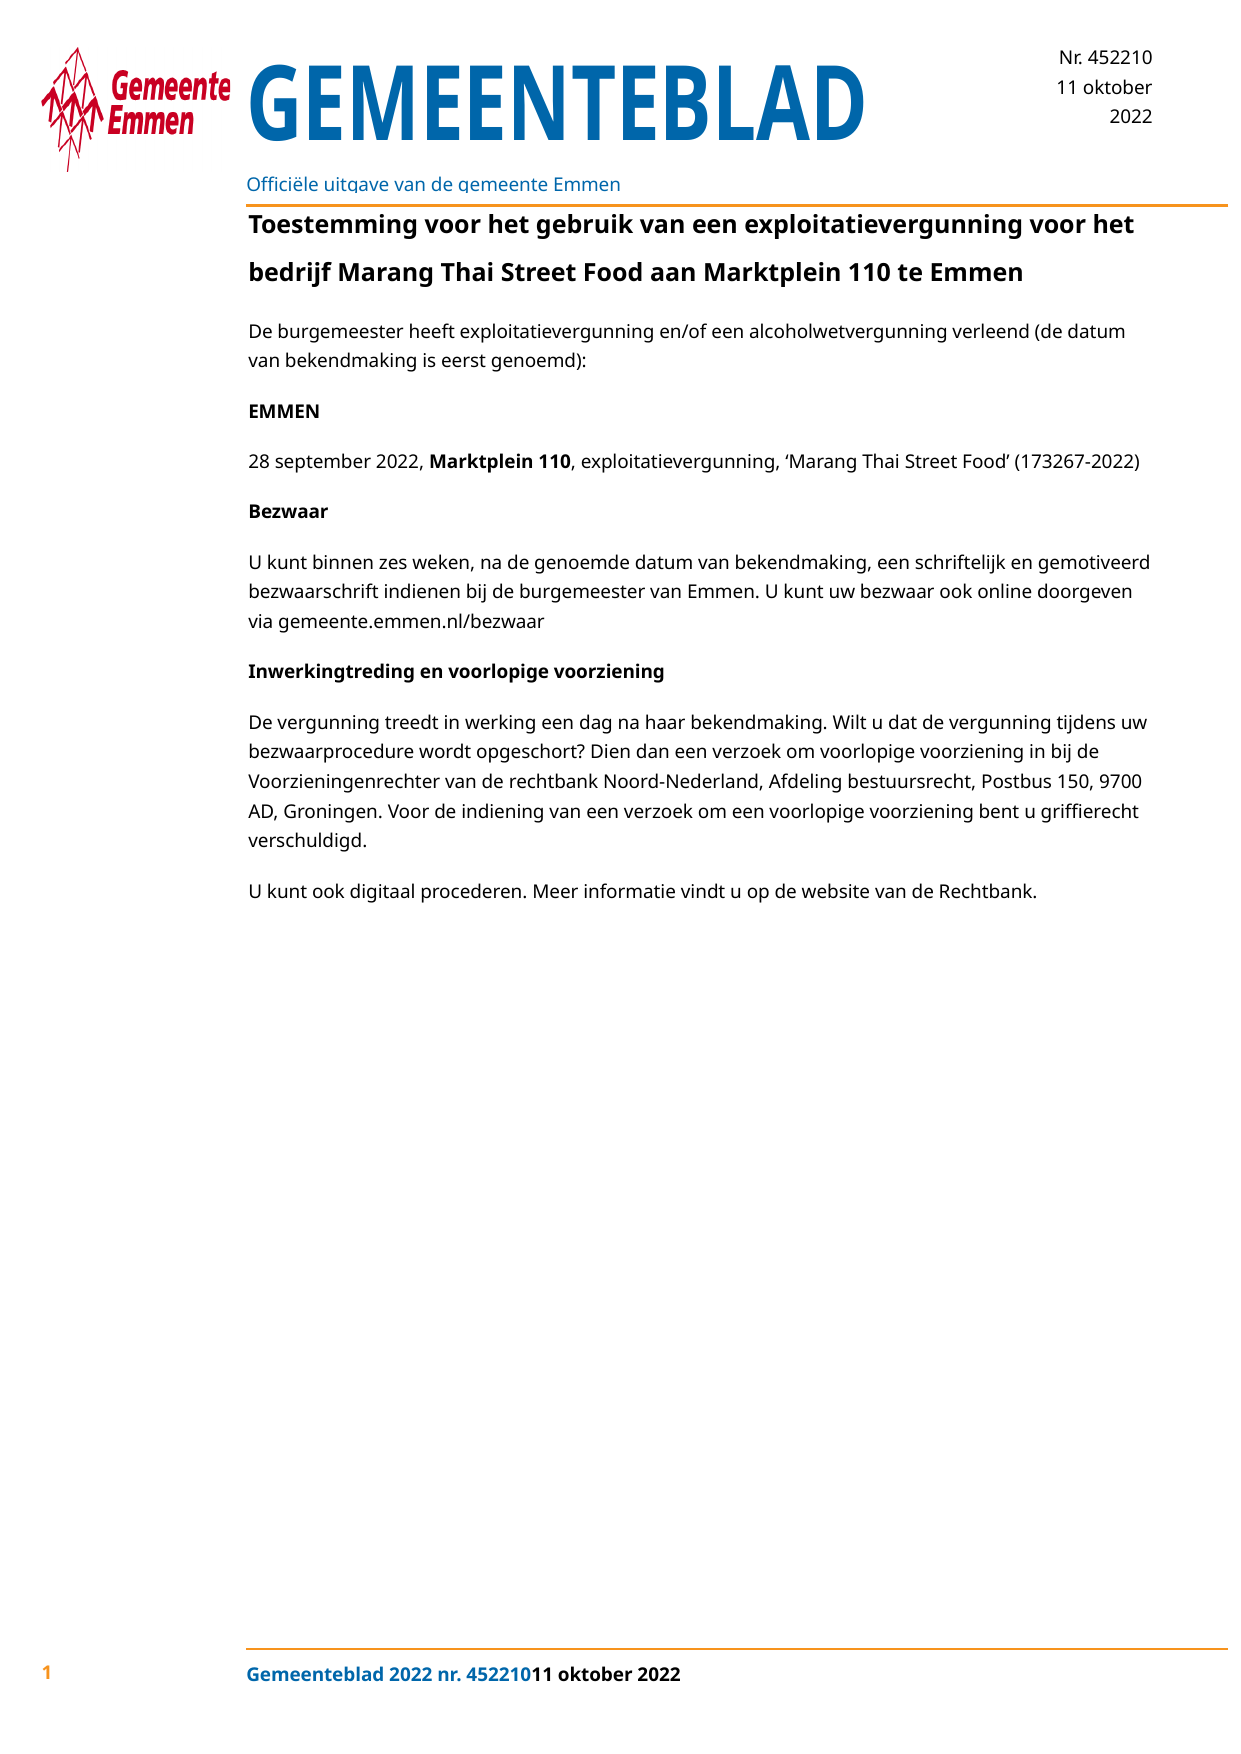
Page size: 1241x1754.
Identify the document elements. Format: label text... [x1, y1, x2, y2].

text De burgemeester heeft exploitatievergunning en/of een alcoholwetvergunning verleend (de datum van bekendmaking is eerst genoemd): [248, 318, 1152, 373]
text EMMEN [248, 398, 1152, 424]
text De vergunning treedt in werking een dag na haar bekendmaking. Wilt u dat de vergunning tijdens uw bezwaarprocedure wordt opgeschort? Dien dan een verzoek om voorlopige voorziening in bij de Voorzieningenrechter van de rechtbank Noord-Nederland, Afdeling bestuursrecht, Postbus 150, 9700 AD, Groningen. Voor de indiening van een verzoek om een voorlopige voorziening bent u griffierecht verschuldigd. [248, 709, 1152, 853]
text U kunt binnen zes weken, na de genoemde datum van bekendmaking, een schriftelijk en gemotiveerd bezwaarschrift indienen bij de burgemeester van Emmen. U kunt uw bezwaar ook online doorgeven via gemeente.emmen.nl/bezwaar [248, 549, 1152, 634]
text Bezwaar [248, 499, 1152, 524]
picture [41, 47, 231, 172]
text 28 september 2022, Marktplein 110, exploitatievergunning, ‘Marang Thai Street Food’ (173267-2022) [248, 448, 1152, 474]
text Inwerkingtreding en voorlopige voorziening [248, 659, 1152, 684]
text U kunt ook digitaal procederen. Meer informatie vindt u op de website van de Rechtbank. [248, 878, 1152, 904]
text Toestemming voor het gebruik van een exploitatievergunning voor het bedrijf Marang Thai Street Food aan Marktplein 110 te Emmen [248, 207, 1152, 288]
